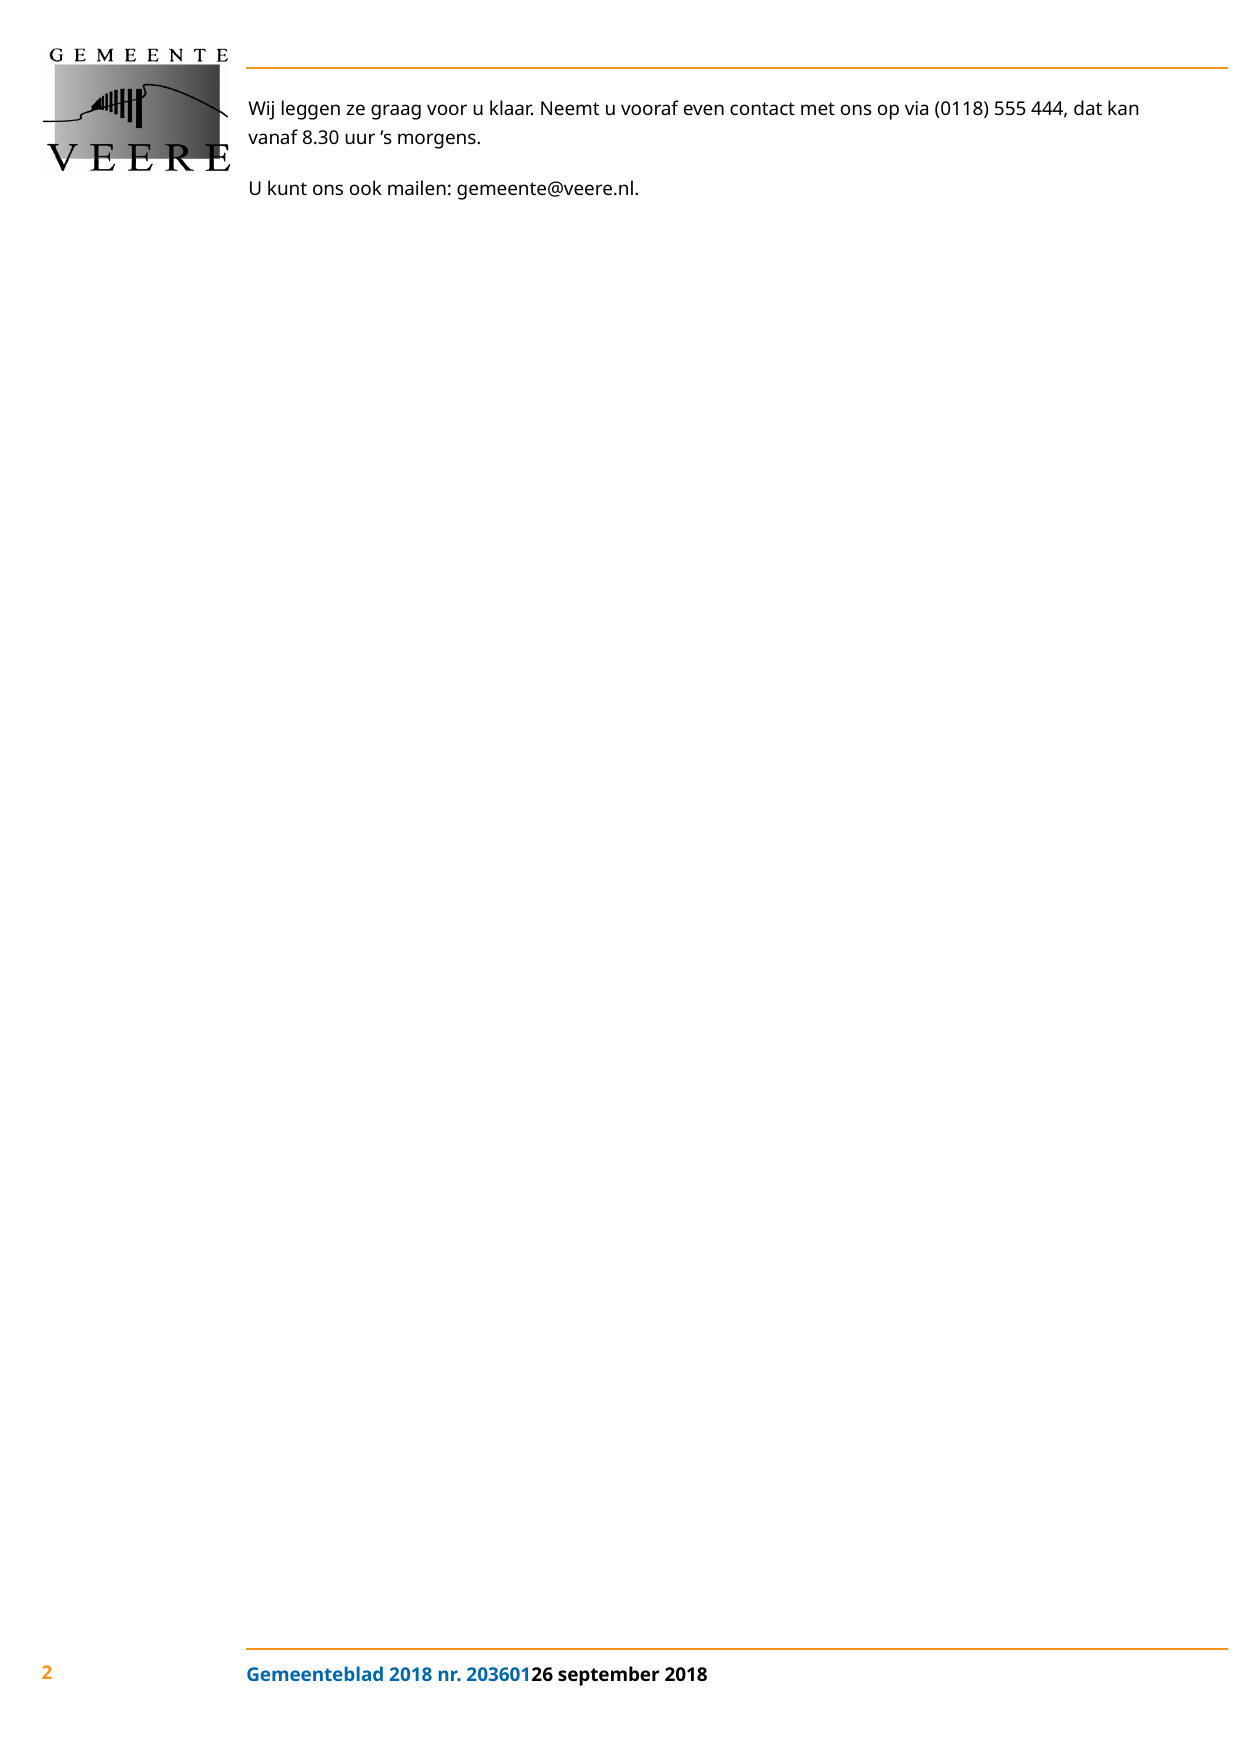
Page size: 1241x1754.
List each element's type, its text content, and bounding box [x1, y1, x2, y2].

picture [41, 47, 231, 172]
text Wij leggen ze graag voor u klaar. Neemt u vooraf even contact met ons op via (0118) 555 444, dat kan vanaf 8.30 uur ’s morgens. [248, 95, 1152, 150]
text U kunt ons ook mailen: gemeente@veere.nl. [248, 175, 1152, 201]
